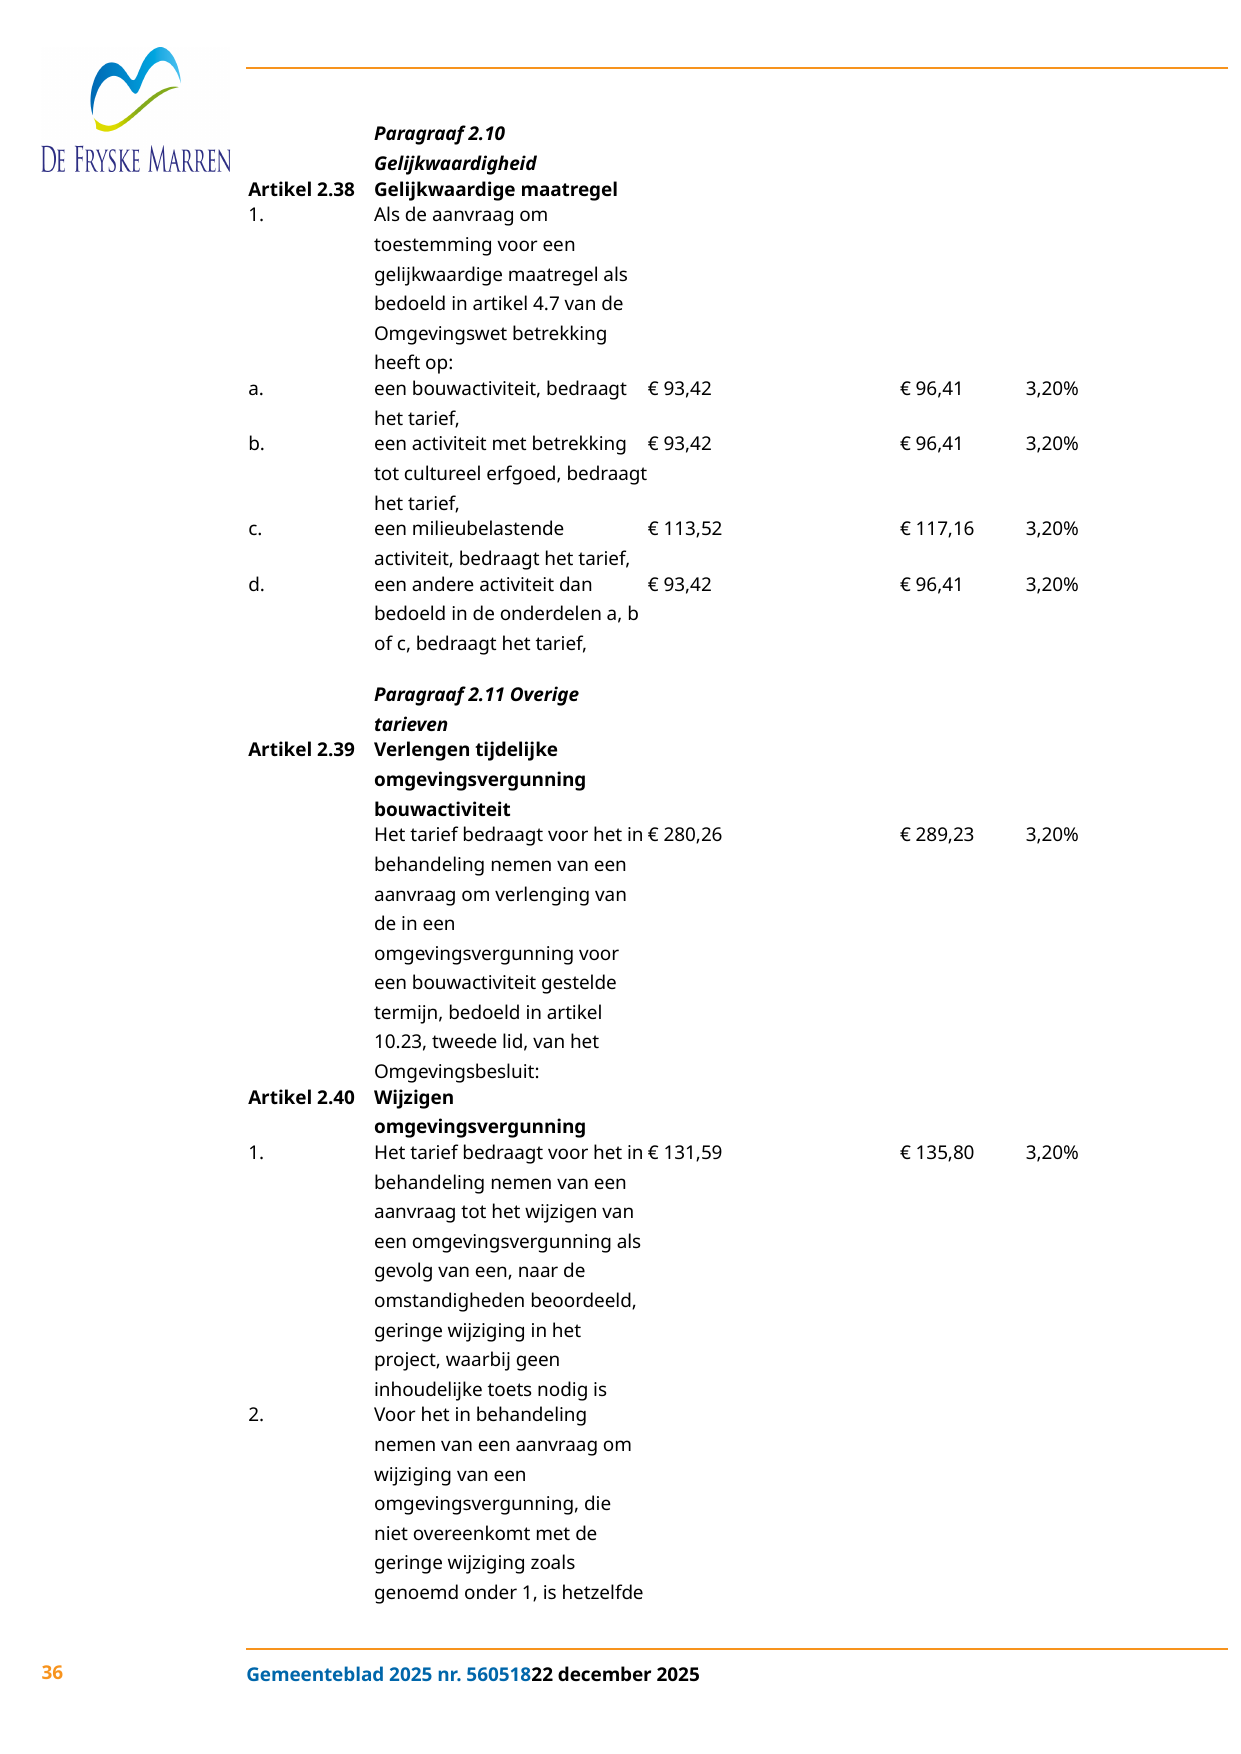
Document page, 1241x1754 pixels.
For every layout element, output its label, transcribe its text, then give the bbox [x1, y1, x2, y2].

table_cell [774, 656, 900, 681]
table_cell [900, 1084, 1026, 1139]
table_cell [374, 95, 648, 121]
table_cell Artikel 2.38 [248, 176, 374, 202]
table_cell 3,20% [1026, 1139, 1152, 1402]
table_cell 2. [248, 1402, 374, 1605]
table_cell [648, 656, 774, 681]
table_cell € 93,42 [648, 431, 774, 515]
table_cell [1026, 176, 1152, 202]
table_cell Het tarief bedraagt voor het in behandeling nemen van een aanvraag om verlenging van de in een omgevingsvergunning voor een bouwactiviteit gestelde termijn, bedoeld in artikel 10.23, tweede lid, van het Omgevingsbesluit: [374, 822, 648, 1084]
table_cell 3,20% [1026, 431, 1152, 515]
table_cell [1026, 737, 1152, 822]
table_cell [774, 681, 900, 737]
table_cell [648, 202, 774, 375]
table_cell [648, 737, 774, 822]
table_cell [248, 656, 374, 681]
table_cell [900, 737, 1026, 822]
table_cell € 96,41 [900, 375, 1026, 431]
table_cell [900, 1402, 1026, 1605]
table_cell c. [248, 515, 374, 571]
table_cell [900, 202, 1026, 375]
table_cell 3,20% [1026, 375, 1152, 431]
table_cell [900, 121, 1026, 176]
picture [41, 47, 231, 172]
table_cell € 96,41 [900, 571, 1026, 656]
table_cell een andere activiteit dan bedoeld in de onderdelen a, b of c, bedraagt het tarief, [374, 571, 648, 656]
table_cell [774, 515, 900, 571]
table_cell [1026, 121, 1152, 176]
table_cell [774, 1402, 900, 1605]
table_cell 3,20% [1026, 571, 1152, 656]
table_cell [774, 95, 900, 121]
table_cell Als de aanvraag om toestemming voor een gelijkwaardige maatregel als bedoeld in artikel 4.7 van de Omgevingswet betrekking heeft op: [374, 202, 648, 375]
table_cell [774, 176, 900, 202]
table_cell [1026, 656, 1152, 681]
table_cell Wijzigen omgevingsvergunning [374, 1084, 648, 1139]
table_cell Het tarief bedraagt voor het in behandeling nemen van een aanvraag tot het wijzigen van een omgevingsvergunning als gevolg van een, naar de omstandigheden beoordeeld, geringe wijziging in het project, waarbij geen inhoudelijke toets nodig is [374, 1139, 648, 1402]
table_cell € 93,42 [648, 571, 774, 656]
table_cell Verlengen tijdelijke omgevingsvergunning bouwactiviteit [374, 737, 648, 822]
table_cell € 135,80 [900, 1139, 1026, 1402]
table_cell [648, 121, 774, 176]
table_cell 3,20% [1026, 515, 1152, 571]
table_cell € 280,26 [648, 822, 774, 1084]
table_cell [648, 1084, 774, 1139]
table_cell [774, 121, 900, 176]
table_cell 3,20% [1026, 822, 1152, 1084]
table_cell [774, 375, 900, 431]
table_cell [900, 176, 1026, 202]
table_cell [374, 656, 648, 681]
table_cell [774, 571, 900, 656]
table_cell [774, 1084, 900, 1139]
table_cell [648, 681, 774, 737]
table_cell € 289,23 [900, 822, 1026, 1084]
table_cell [1026, 1084, 1152, 1139]
table_cell Gelijkwaardige maatregel [374, 176, 648, 202]
table_cell [248, 822, 374, 1084]
table_cell [774, 822, 900, 1084]
table_cell [900, 681, 1026, 737]
table_cell [900, 656, 1026, 681]
table_cell Artikel 2.40 [248, 1084, 374, 1139]
table_cell [1026, 202, 1152, 375]
table_cell € 93,42 [648, 375, 774, 431]
table_cell [1026, 681, 1152, 737]
table_cell a. [248, 375, 374, 431]
table_cell Artikel 2.39 [248, 737, 374, 822]
table_cell € 131,59 [648, 1139, 774, 1402]
table_cell [648, 1402, 774, 1605]
table_cell € 117,16 [900, 515, 1026, 571]
table_cell d. [248, 571, 374, 656]
table_cell € 113,52 [648, 515, 774, 571]
table_cell [774, 202, 900, 375]
table_cell € 96,41 [900, 431, 1026, 515]
table_cell Voor het in behandeling nemen van een aanvraag om wijziging van een omgevingsvergunning, die niet overeenkomt met de geringe wijziging zoals genoemd onder 1, is hetzelfde [374, 1402, 648, 1605]
table_cell [248, 121, 374, 176]
table_cell een bouwactiviteit, bedraagt het tarief, [374, 375, 648, 431]
table_cell 1. [248, 1139, 374, 1402]
table_cell [248, 681, 374, 737]
table_cell [248, 95, 374, 121]
table_cell [1026, 1402, 1152, 1605]
table_cell een milieubelastende activiteit, bedraagt het tarief, [374, 515, 648, 571]
table_cell een activiteit met betrekking tot cultureel erfgoed, bedraagt het tarief, [374, 431, 648, 515]
table_cell [774, 1139, 900, 1402]
table_cell [1026, 95, 1152, 121]
table_cell 1. [248, 202, 374, 375]
table_cell [648, 176, 774, 202]
table_cell b. [248, 431, 374, 515]
table_cell [648, 95, 774, 121]
table_cell [900, 95, 1026, 121]
table_cell Paragraaf 2.11 Overige tarieven [374, 681, 648, 737]
table_cell Paragraaf 2.10 Gelijkwaardigheid [374, 121, 648, 176]
table_cell [774, 431, 900, 515]
table_cell [774, 737, 900, 822]
